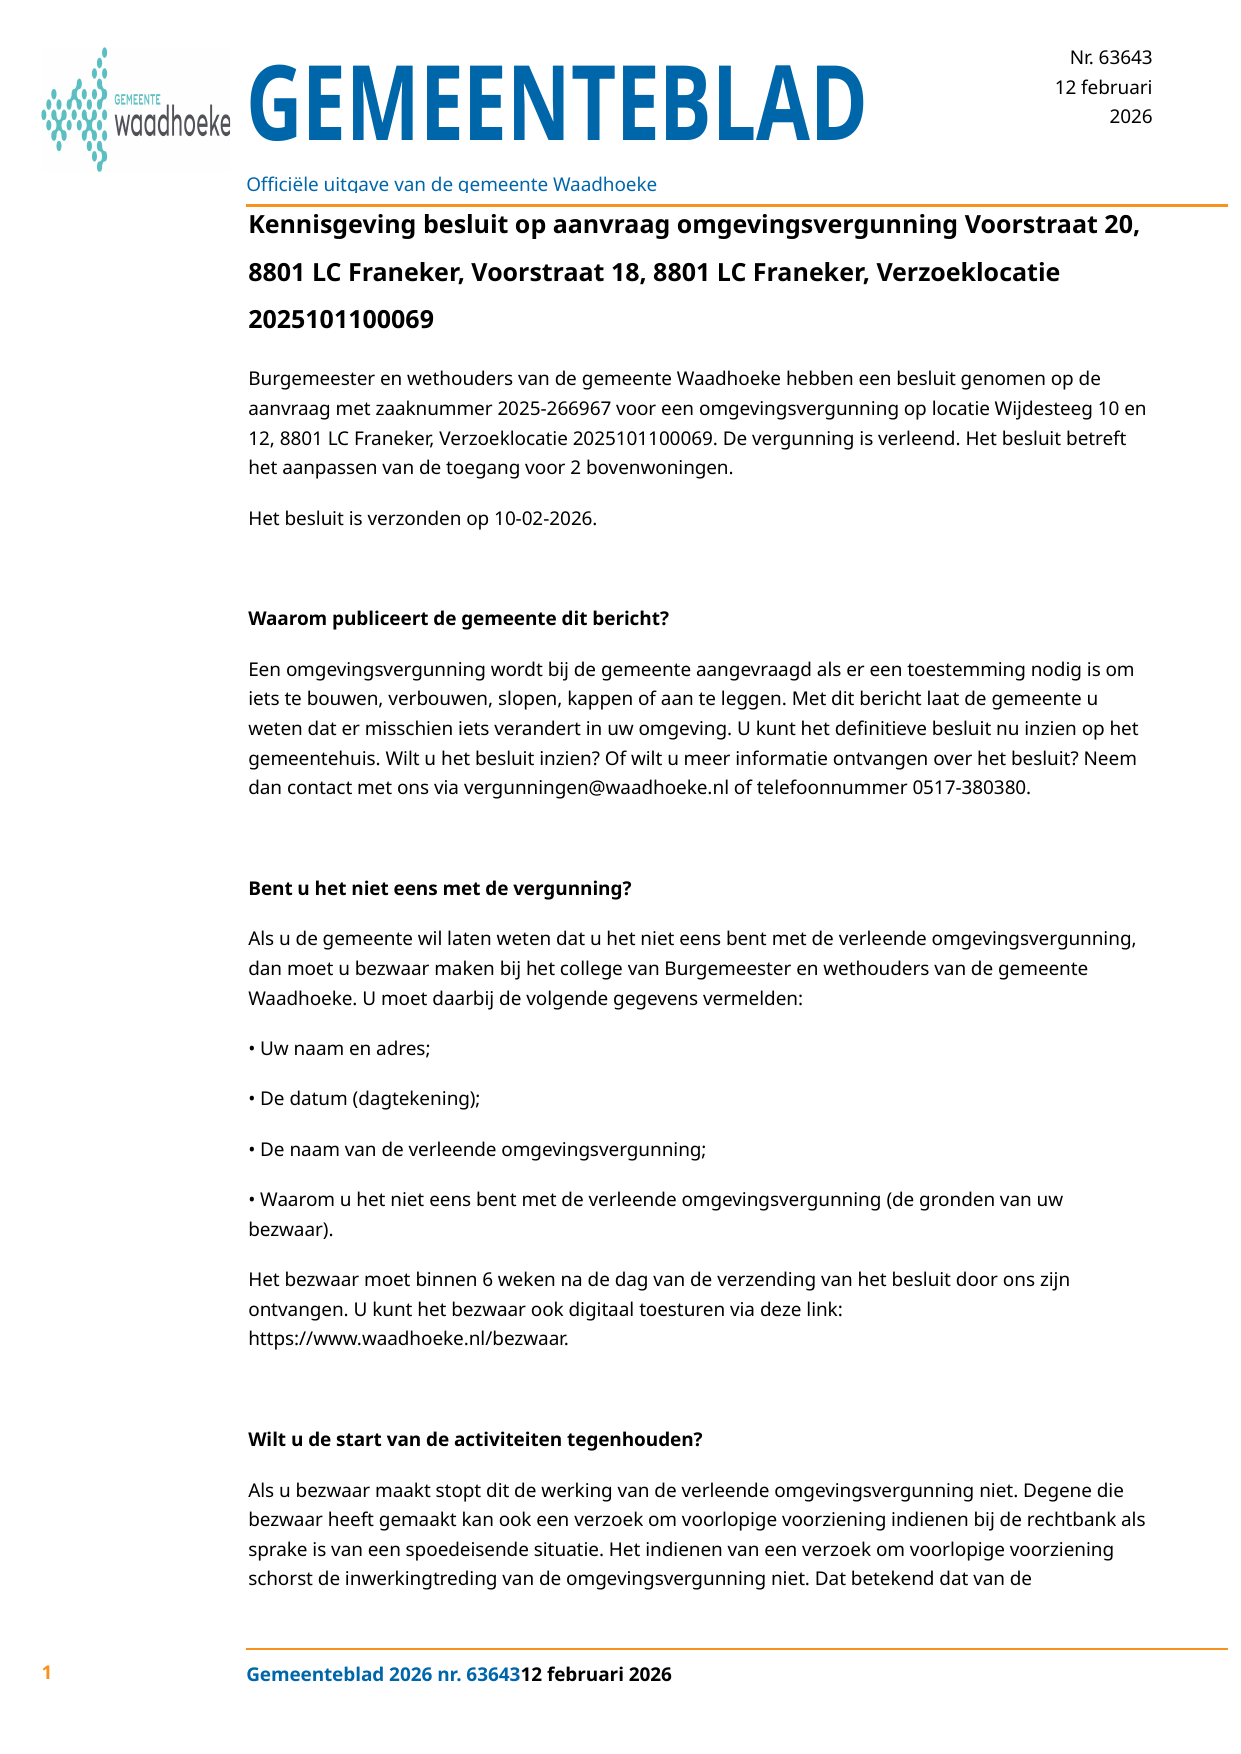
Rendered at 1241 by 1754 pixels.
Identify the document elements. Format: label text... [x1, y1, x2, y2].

text Als u bezwaar maakt stopt dit de werking van de verleende omgevingsvergunning niet. Degene die bezwaar heeft gemaakt kan ook een verzoek om voorlopige voorziening indienen bij de rechtbank als sprake is van een spoedeisende situatie. Het indienen van een verzoek om voorlopige voorziening schorst de inwerkingtreding van de omgevingsvergunning niet. Dat betekend dat van de [248, 1477, 1152, 1591]
text Burgemeester en wethouders van de gemeente Waadhoeke hebben een besluit genomen op de aanvraag met zaaknummer 2025-266967 voor een omgevingsvergunning op locatie Wijdesteeg 10 en 12, 8801 LC Franeker, Verzoeklocatie 2025101100069. De vergunning is verleend. Het besluit betreft het aanpassen van de toegang voor 2 bovenwoningen. [248, 366, 1152, 480]
text Een omgevingsvergunning wordt bij de gemeente aangevraagd als er een toestemming nodig is om iets te bouwen, verbouwen, slopen, kappen of aan te leggen. Met dit bericht laat de gemeente u weten dat er misschien iets verandert in uw omgeving. U kunt het definitieve besluit nu inzien op het gemeentehuis. Wilt u het besluit inzien? Of wilt u meer informatie ontvangen over het besluit? Neem dan contact met ons via vergunningen@waadhoeke.nl of telefoonnummer 0517-380380. [248, 656, 1152, 800]
picture [41, 47, 231, 172]
text • Uw naam en adres; [248, 1035, 1152, 1061]
text • Waarom u het niet eens bent met de verleende omgevingsvergunning (de gronden van uw bezwaar). [248, 1186, 1152, 1242]
text Kennisgeving besluit op aanvraag omgevingsvergunning Voorstraat 20, 8801 LC Franeker, Voorstraat 18, 8801 LC Franeker, Verzoeklocatie 2025101100069 [248, 207, 1152, 336]
text Het besluit is verzonden op 10-02-2026. [248, 505, 1152, 530]
text • De datum (dagtekening); [248, 1086, 1152, 1111]
text Het bezwaar moet binnen 6 weken na de dag van de verzending van het besluit door ons zijn ontvangen. U kunt het bezwaar ook digitaal toesturen via deze link: https://www.waadhoeke.nl/bezwaar. [248, 1266, 1152, 1351]
text Bent u het niet eens met de vergunning? [248, 875, 1152, 901]
text Waarom publiceert de gemeente dit bericht? [248, 606, 1152, 631]
text Wilt u de start van de activiteiten tegenhouden? [248, 1426, 1152, 1452]
text • De naam van de verleende omgevingsvergunning; [248, 1136, 1152, 1162]
text Als u de gemeente wil laten weten dat u het niet eens bent met de verleende omgevingsvergunning, dan moet u bezwaar maken bij het college van Burgemeester en wethouders van de gemeente Waadhoeke. U moet daarbij de volgende gegevens vermelden: [248, 926, 1152, 1010]
